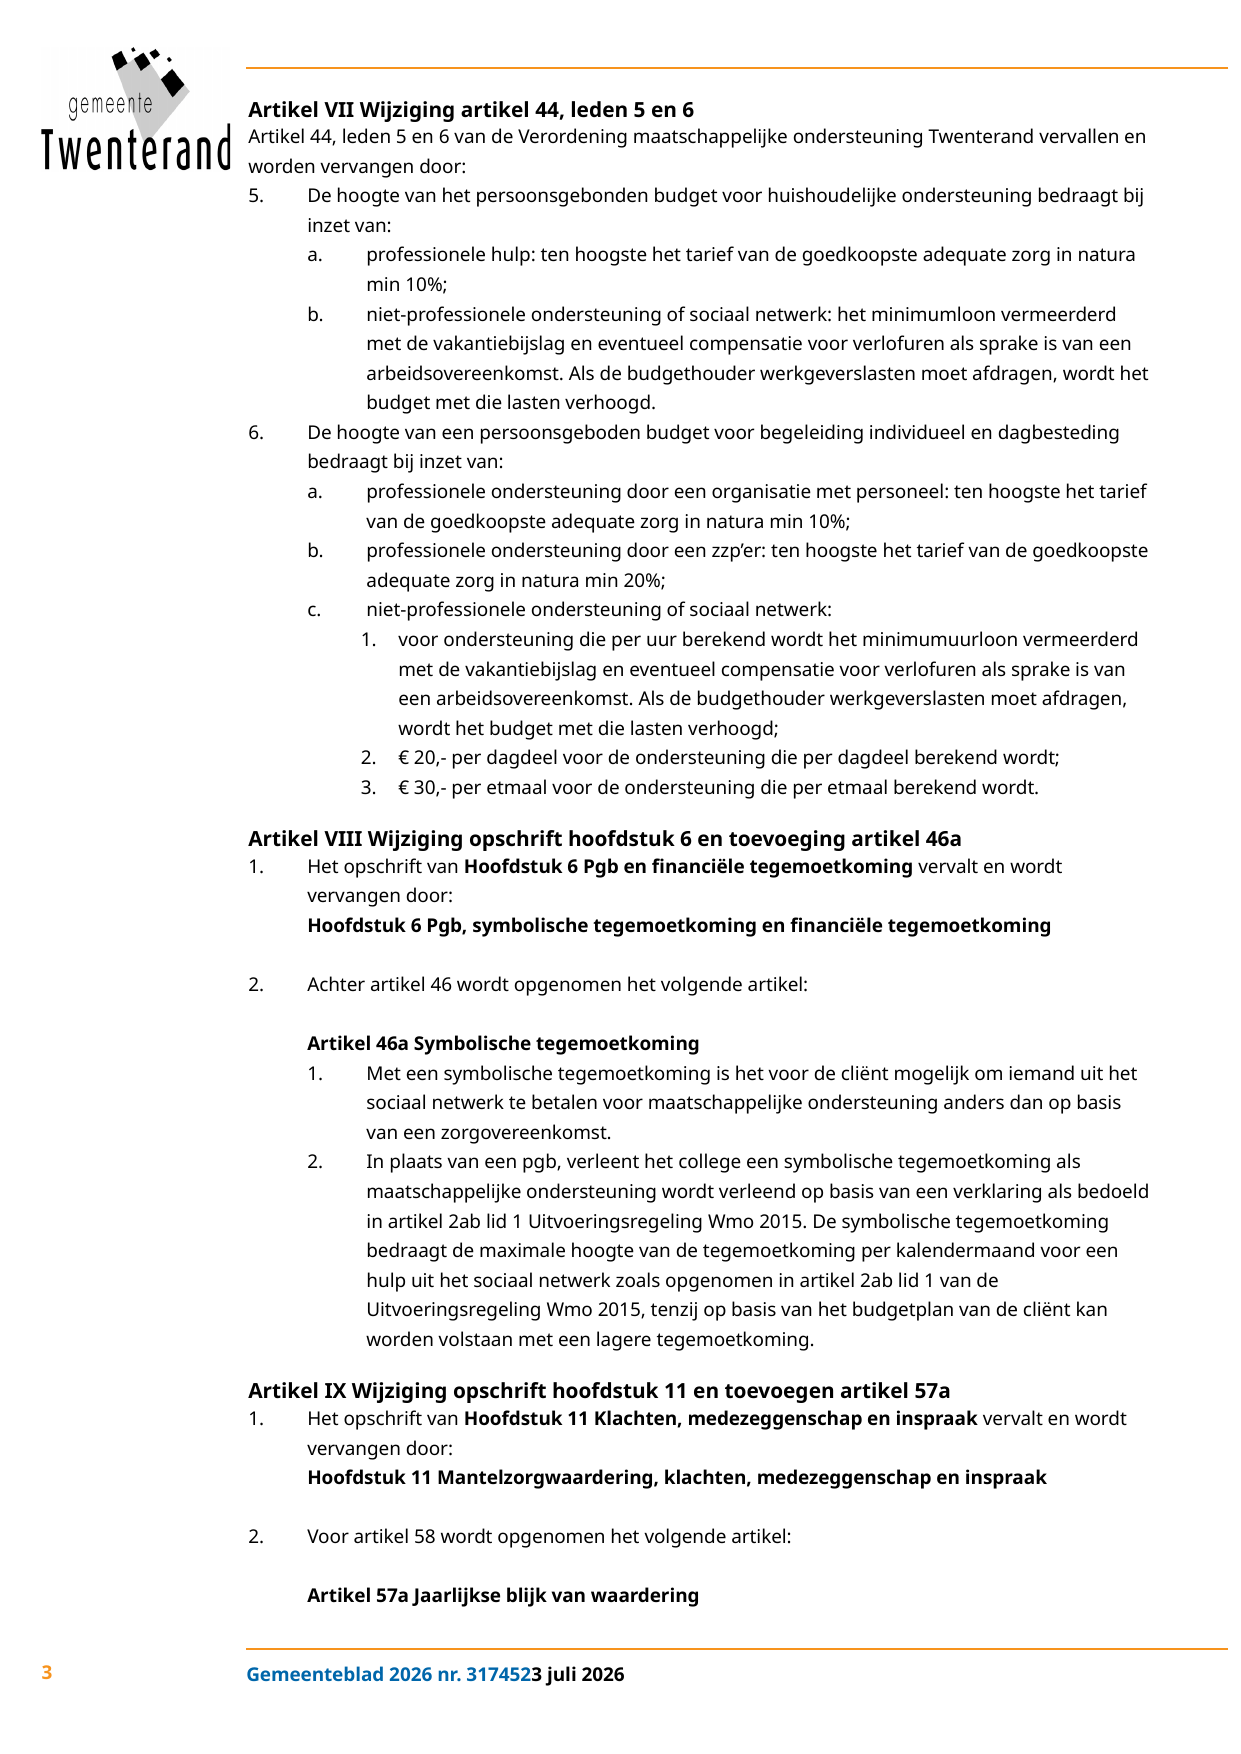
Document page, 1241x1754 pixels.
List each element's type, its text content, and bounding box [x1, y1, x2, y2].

list De hoogte van het persoonsgebonden budget voor huishoudelijke ondersteuning bedraagt bij inzet van: [248, 182, 1152, 238]
list professionele ondersteuning door een zzp’er: ten hoogste het tarief van de goedkoopste adequate zorg in natura min 20%; [307, 537, 1152, 593]
text Artikel VIII Wijziging opschrift hoofdstuk 6 en toevoeging artikel 46a [248, 824, 1152, 853]
list De hoogte van een persoonsgeboden budget voor begeleiding individueel en dagbesteding bedraagt bij inzet van: [248, 419, 1152, 474]
list Het opschrift van Hoofdstuk 11 Klachten, medezeggenschap en inspraak vervalt en wordt vervangen door: [248, 1405, 1152, 1460]
list € 30,- per etmaal voor de ondersteuning die per etmaal berekend wordt. [361, 774, 1152, 800]
list In plaats van een pgb, verleent het college een symbolische tegemoetkoming als maatschappelijke ondersteuning wordt verleend op basis van een verklaring als bedoeld in artikel 2ab lid 1 Uitvoeringsregeling Wmo 2015. De symbolische tegemoetkoming bedraagt de maximale hoogte van de tegemoetkoming per kalendermaand voor een hulp uit het sociaal netwerk zoals opgenomen in artikel 2ab lid 1 van de Uitvoeringsregeling Wmo 2015, tenzij op basis van het budgetplan van de cliënt kan worden volstaan met een lagere tegemoetkoming. [307, 1149, 1152, 1352]
list Artikel 46a Symbolische tegemoetkoming [248, 1030, 1152, 1056]
text Artikel 44, leden 5 en 6 van de Verordening maatschappelijke ondersteuning Twenterand vervallen en worden vervangen door: [248, 123, 1152, 178]
list Voor artikel 58 wordt opgenomen het volgende artikel: [248, 1523, 1152, 1549]
picture [41, 47, 231, 172]
list professionele ondersteuning door een organisatie met personeel: ten hoogste het tarief van de goedkoopste adequate zorg in natura min 10%; [307, 478, 1152, 533]
list Met een symbolische tegemoetkoming is het voor de cliënt mogelijk om iemand uit het sociaal netwerk te betalen voor maatschappelijke ondersteuning anders dan op basis van een zorgovereenkomst. [307, 1060, 1152, 1145]
list Achter artikel 46 wordt opgenomen het volgende artikel: [248, 971, 1152, 997]
text Artikel VII Wijziging artikel 44, leden 5 en 6 [248, 95, 1152, 123]
list Hoofdstuk 6 Pgb, symbolische tegemoetkoming en financiële tegemoetkoming [248, 912, 1152, 938]
list Artikel 57a Jaarlijkse blijk van waardering [248, 1583, 1152, 1608]
list professionele hulp: ten hoogste het tarief van de goedkoopste adequate zorg in natura min 10%; [307, 242, 1152, 297]
list Het opschrift van Hoofdstuk 6 Pgb en financiële tegemoetkoming vervalt en wordt vervangen door: [248, 853, 1152, 908]
text Artikel IX Wijziging opschrift hoofdstuk 11 en toevoegen artikel 57a [248, 1377, 1152, 1405]
list € 20,- per dagdeel voor de ondersteuning die per dagdeel berekend wordt; [361, 744, 1152, 770]
list Hoofdstuk 11 Mantelzorgwaardering, klachten, medezeggenschap en inspraak [248, 1464, 1152, 1490]
list niet-professionele ondersteuning of sociaal netwerk: het minimumloon vermeerderd met de vakantiebijslag en eventueel compensatie voor verlofuren als sprake is van een arbeidsovereenkomst. Als de budgethouder werkgeverslasten moet afdragen, wordt het budget met die lasten verhoogd. [307, 301, 1152, 415]
list niet-professionele ondersteuning of sociaal netwerk: [307, 597, 1152, 622]
list voor ondersteuning die per uur berekend wordt het minimumuurloon vermeerderd met de vakantiebijslag en eventueel compensatie voor verlofuren als sprake is van een arbeidsovereenkomst. Als de budgethouder werkgeverslasten moet afdragen, wordt het budget met die lasten verhoogd; [361, 626, 1152, 741]
